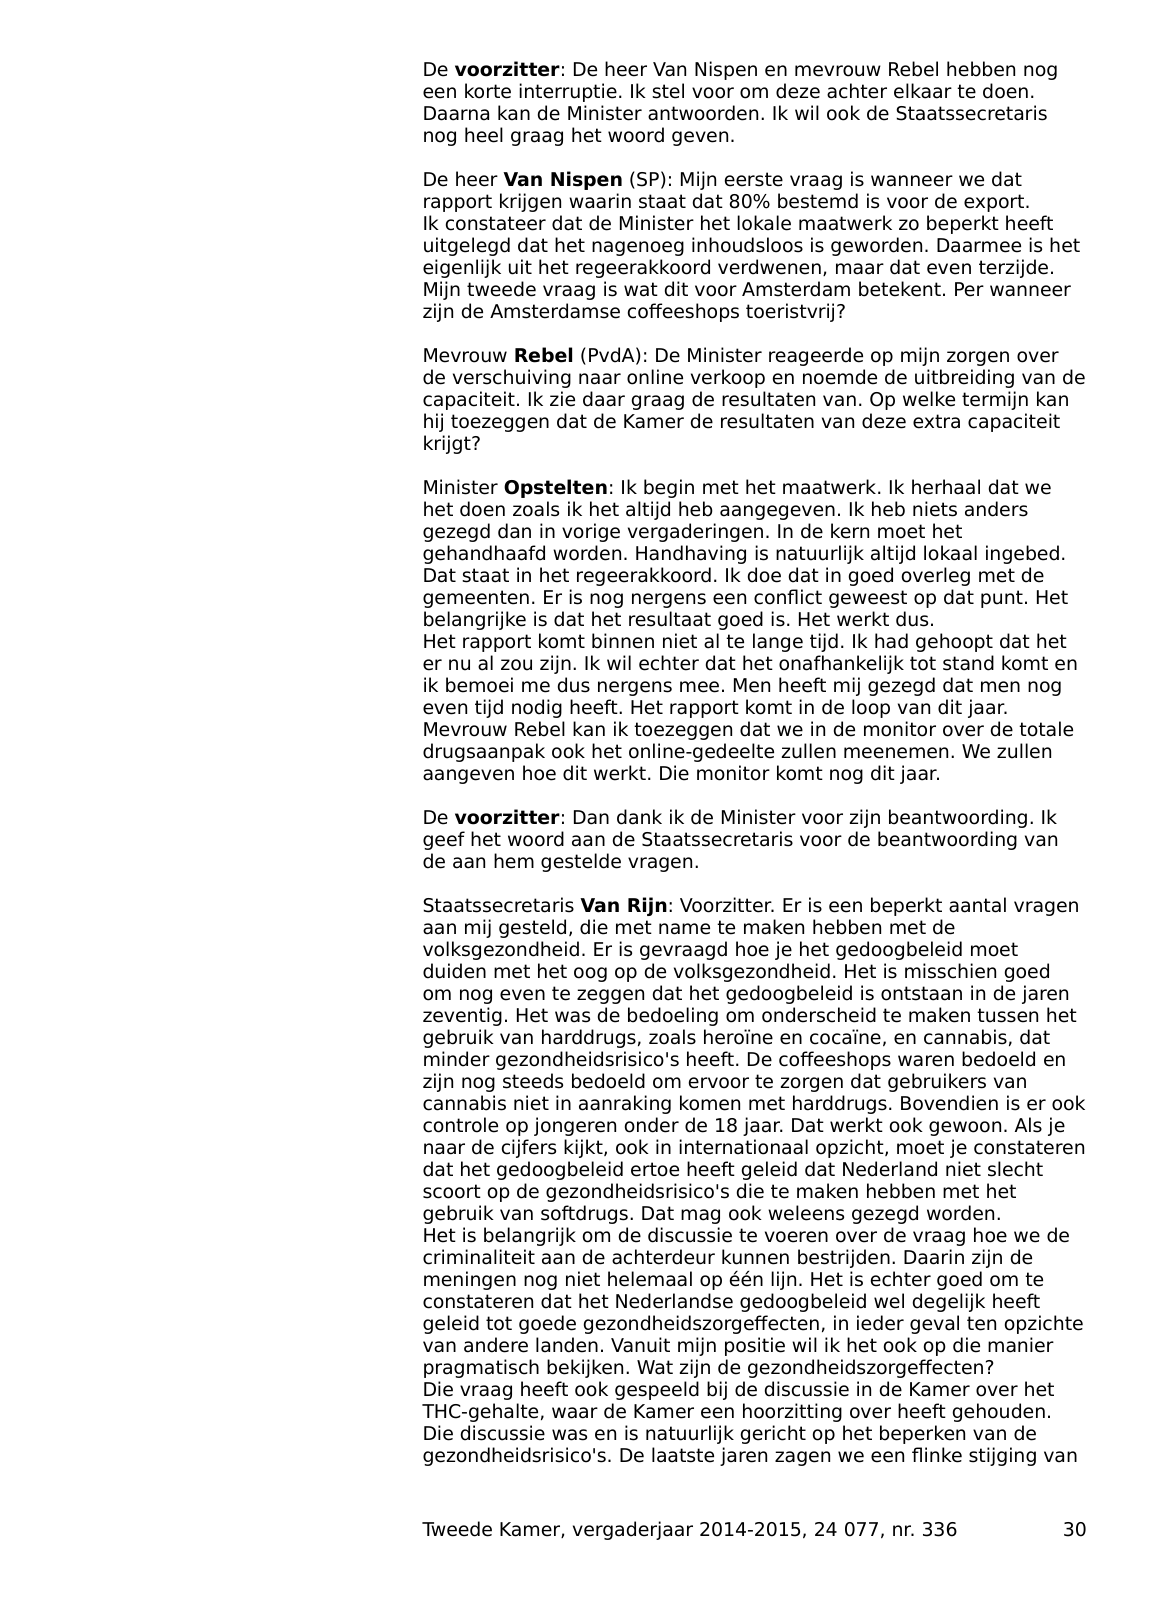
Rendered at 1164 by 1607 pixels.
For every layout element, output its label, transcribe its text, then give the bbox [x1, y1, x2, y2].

text Ik constateer dat de Minister het lokale maatwerk zo beperkt heeft uitgelegd dat het nagenoeg inhoudsloos is geworden. Daarmee is het eigenlijk uit het regeerakkoord verdwenen, maar dat even terzijde. Mijn tweede vraag is wat dit voor Amsterdam betekent. Per wanneer zijn de Amsterdamse coffeeshops toeristvrij? [422, 213, 1087, 323]
text De voorzitter: Dan dank ik de Minister voor zijn beantwoording. Ik geef het woord aan de Staatssecretaris voor de beantwoording van de aan hem gestelde vragen. [422, 807, 1087, 873]
text Die vraag heeft ook gespeeld bij de discussie in de Kamer over het THC-gehalte, waar de Kamer een hoorzitting over heeft gehouden. Die discussie was en is natuurlijk gericht op het beperken van de gezondheidsrisico's. De laatste jaren zagen we een flinke stijging van [422, 1379, 1087, 1467]
text Staatssecretaris Van Rijn: Voorzitter. Er is een beperkt aantal vragen aan mij gesteld, die met name te maken hebben met de volksgezondheid. Er is gevraagd hoe je het gedoogbeleid moet duiden met het oog op de volksgezondheid. Het is misschien goed om nog even te zeggen dat het gedoogbeleid is ontstaan in de jaren zeventig. Het was de bedoeling om onderscheid te maken tussen het gebruik van harddrugs, zoals heroïne en cocaïne, en cannabis, dat minder gezondheidsrisico's heeft. De coffeeshops waren bedoeld en zijn nog steeds bedoeld om ervoor te zorgen dat gebruikers van cannabis niet in aanraking komen met harddrugs. Bovendien is er ook controle op jongeren onder de 18 jaar. Dat werkt ook gewoon. Als je naar de cijfers kijkt, ook in internationaal opzicht, moet je constateren dat het gedoogbeleid ertoe heeft geleid dat Nederland niet slecht scoort op de gezondheidsrisico's die te maken hebben met het gebruik van softdrugs. Dat mag ook weleens gezegd worden. [422, 895, 1087, 1225]
text Mevrouw Rebel (PvdA): De Minister reageerde op mijn zorgen over de verschuiving naar online verkoop en noemde de uitbreiding van de capaciteit. Ik zie daar graag de resultaten van. Op welke termijn kan hij toezeggen dat de Kamer de resultaten van deze extra capaciteit krijgt? [422, 345, 1087, 455]
text Minister Opstelten: Ik begin met het maatwerk. Ik herhaal dat we het doen zoals ik het altijd heb aangegeven. Ik heb niets anders gezegd dan in vorige vergaderingen. In de kern moet het gehandhaafd worden. Handhaving is natuurlijk altijd lokaal ingebed. Dat staat in het regeerakkoord. Ik doe dat in goed overleg met de gemeenten. Er is nog nergens een conflict geweest op dat punt. Het belangrijke is dat het resultaat goed is. Het werkt dus. [422, 477, 1087, 631]
text Het rapport komt binnen niet al te lange tijd. Ik had gehoopt dat het er nu al zou zijn. Ik wil echter dat het onafhankelijk tot stand komt en ik bemoei me dus nergens mee. Men heeft mij gezegd dat men nog even tijd nodig heeft. Het rapport komt in de loop van dit jaar. [422, 631, 1087, 719]
text Mevrouw Rebel kan ik toezeggen dat we in de monitor over de totale drugsaanpak ook het online-gedeelte zullen meenemen. We zullen aangeven hoe dit werkt. Die monitor komt nog dit jaar. [422, 719, 1087, 785]
text De voorzitter: De heer Van Nispen en mevrouw Rebel hebben nog een korte interruptie. Ik stel voor om deze achter elkaar te doen. Daarna kan de Minister antwoorden. Ik wil ook de Staatssecretaris nog heel graag het woord geven. [422, 59, 1087, 147]
text De heer Van Nispen (SP): Mijn eerste vraag is wanneer we dat rapport krijgen waarin staat dat 80% bestemd is voor de export. [422, 169, 1087, 213]
text Het is belangrijk om de discussie te voeren over de vraag hoe we de criminaliteit aan de achterdeur kunnen bestrijden. Daarin zijn de meningen nog niet helemaal op één lijn. Het is echter goed om te constateren dat het Nederlandse gedoogbeleid wel degelijk heeft geleid tot goede gezondheidszorgeffecten, in ieder geval ten opzichte van andere landen. Vanuit mijn positie wil ik het ook op die manier pragmatisch bekijken. Wat zijn de gezondheidszorgeffecten? [422, 1225, 1087, 1379]
